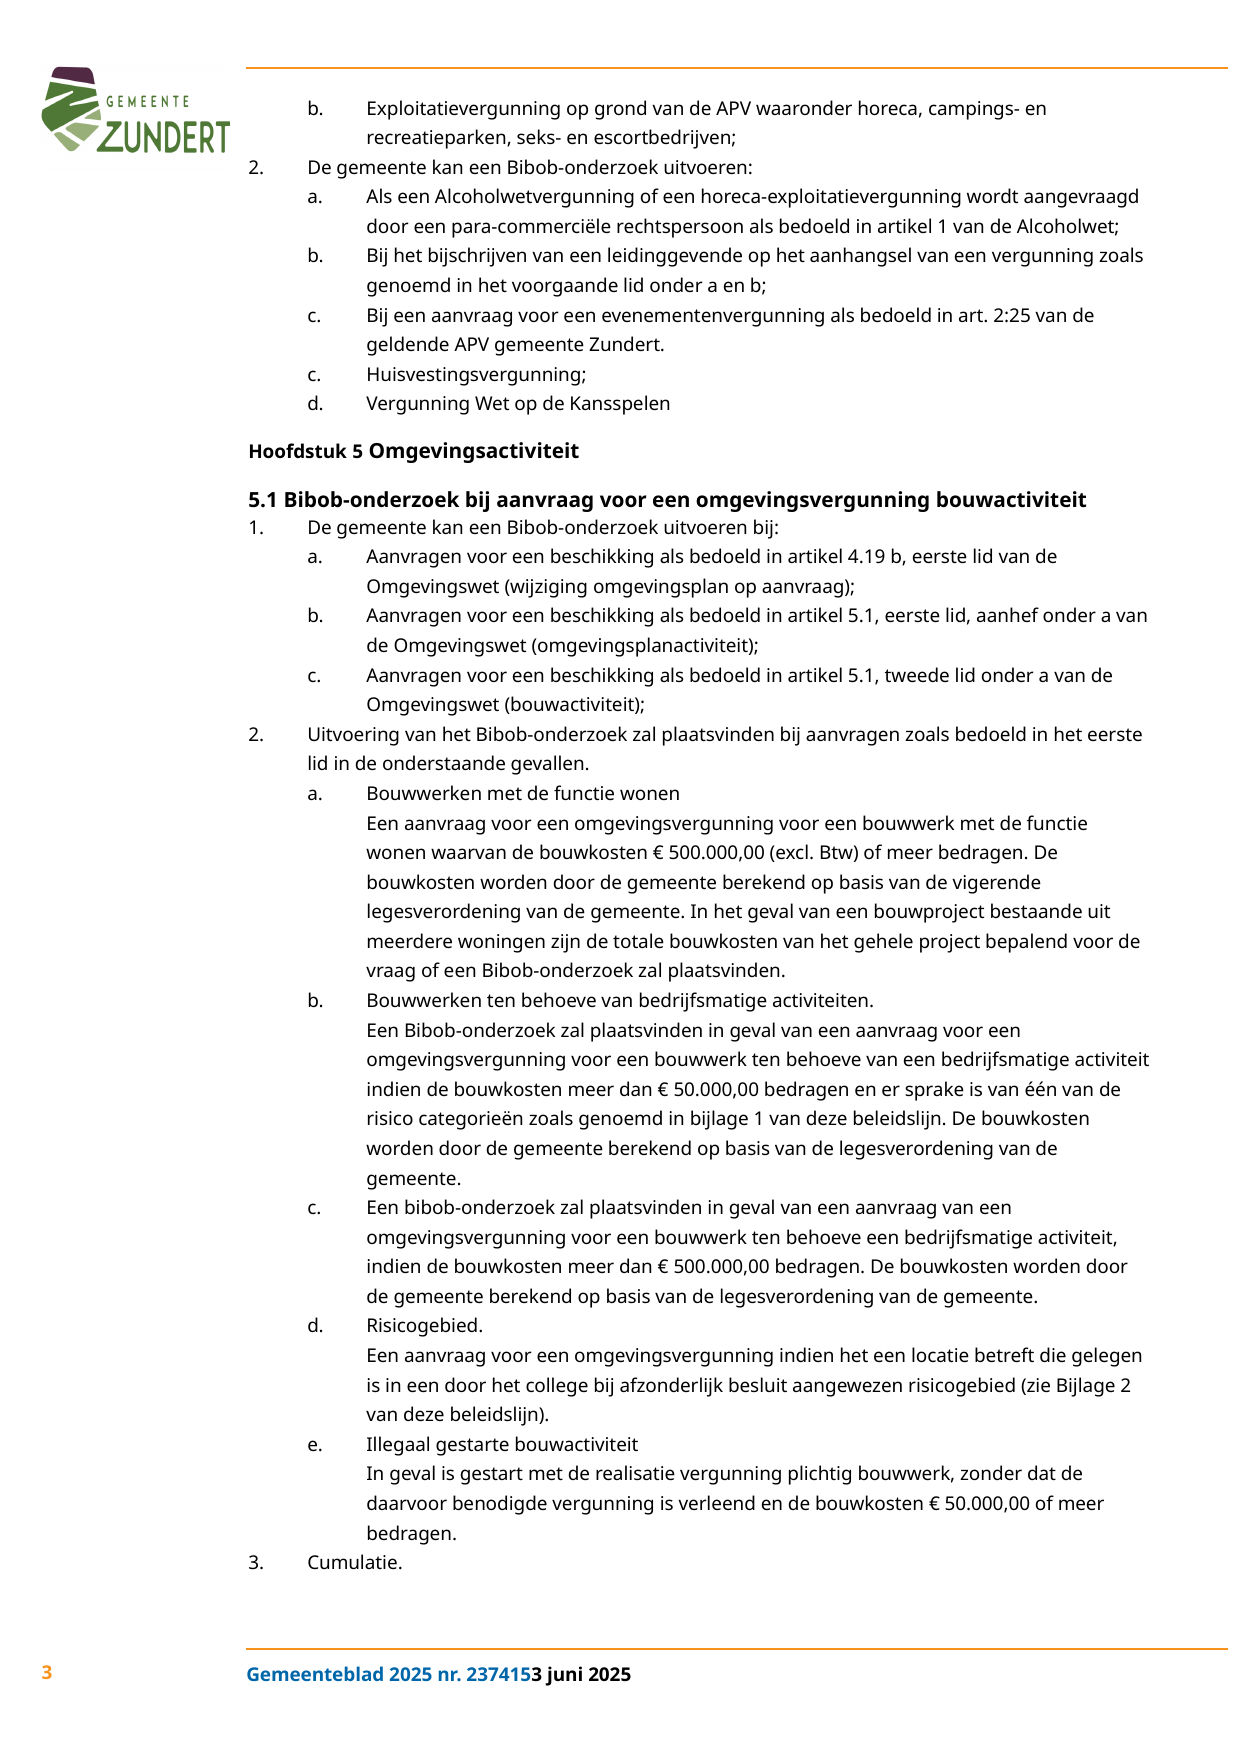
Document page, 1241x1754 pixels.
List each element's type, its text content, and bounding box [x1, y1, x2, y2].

list Bouwwerken ten behoeve van bedrijfsmatige activiteiten. [307, 987, 1152, 1013]
text 5.1 Bibob-onderzoek bij aanvraag voor een omgevingsvergunning bouwactiviteit [248, 486, 1152, 514]
picture [41, 47, 231, 172]
text Hoofdstuk 5 Omgevingsactiviteit [248, 436, 1152, 465]
list Een Bibob-onderzoek zal plaatsvinden in geval van een aanvraag voor een omgevingsvergunning voor een bouwwerk ten behoeve van een bedrijfsmatige activiteit indien de bouwkosten meer dan € 50.000,00 bedragen en er sprake is van één van de risico categorieën zoals genoemd in bijlage 1 van deze beleidslijn. De bouwkosten worden door de gemeente berekend op basis van de legesverordening van de gemeente. [307, 1017, 1152, 1191]
list Een bibob-onderzoek zal plaatsvinden in geval van een aanvraag van een omgevingsvergunning voor een bouwwerk ten behoeve een bedrijfsmatige activiteit, indien de bouwkosten meer dan € 500.000,00 bedragen. De bouwkosten worden door de gemeente berekend op basis van de legesverordening van de gemeente. [307, 1194, 1152, 1309]
list Exploitatievergunning op grond van de APV waaronder horeca, campings- en recreatieparken, seks- en escortbedrijven; [307, 95, 1152, 150]
list De gemeente kan een Bibob-onderzoek uitvoeren: [248, 154, 1152, 180]
list Aanvragen voor een beschikking als bedoeld in artikel 5.1, tweede lid onder a van de Omgevingswet (bouwactiviteit); [307, 662, 1152, 717]
list Bij het bijschrijven van een leidinggevende op het aanhangsel van een vergunning zoals genoemd in het voorgaande lid onder a en b; [307, 243, 1152, 298]
list De gemeente kan een Bibob-onderzoek uitvoeren bij: [248, 514, 1152, 540]
list In geval is gestart met de realisatie vergunning plichtig bouwwerk, zonder dat de daarvoor benodigde vergunning is verleend en de bouwkosten € 50.000,00 of meer bedragen. [307, 1461, 1152, 1546]
list Bouwwerken met de functie wonen [307, 780, 1152, 806]
list Aanvragen voor een beschikking als bedoeld in artikel 4.19 b, eerste lid van de Omgevingswet (wijziging omgevingsplan op aanvraag); [307, 543, 1152, 599]
list Een aanvraag voor een omgevingsvergunning voor een bouwwerk met de functie wonen waarvan de bouwkosten € 500.000,00 (excl. Btw) of meer bedragen. De bouwkosten worden door de gemeente berekend op basis van de vigerende legesverordening van de gemeente. In het geval van een bouwproject bestaande uit meerdere woningen zijn de totale bouwkosten van het gehele project bepalend voor de vraag of een Bibob-onderzoek zal plaatsvinden. [307, 810, 1152, 983]
list Risicogebied. [307, 1313, 1152, 1338]
list Illegaal gestarte bouwactiviteit [307, 1431, 1152, 1457]
list Een aanvraag voor een omgevingsvergunning indien het een locatie betreft die gelegen is in een door het college bij afzonderlijk besluit aangewezen risicogebied (zie Bijlage 2 van deze beleidslijn). [307, 1342, 1152, 1427]
list Bij een aanvraag voor een evenementenvergunning als bedoeld in art. 2:25 van de geldende APV gemeente Zundert. [307, 302, 1152, 357]
list Aanvragen voor een beschikking als bedoeld in artikel 5.1, eerste lid, aanhef onder a van de Omgevingswet (omgevingsplanactiviteit); [307, 603, 1152, 658]
list Cumulatie. [248, 1549, 1152, 1575]
list Uitvoering van het Bibob-onderzoek zal plaatsvinden bij aanvragen zoals bedoeld in het eerste lid in de onderstaande gevallen. [248, 721, 1152, 776]
list Als een Alcoholwetvergunning of een horeca-exploitatievergunning wordt aangevraagd door een para-commerciële rechtspersoon als bedoeld in artikel 1 van de Alcoholwet; [307, 183, 1152, 239]
list Huisvestingsvergunning; [307, 361, 1152, 387]
list Vergunning Wet op de Kansspelen [307, 391, 1152, 416]
